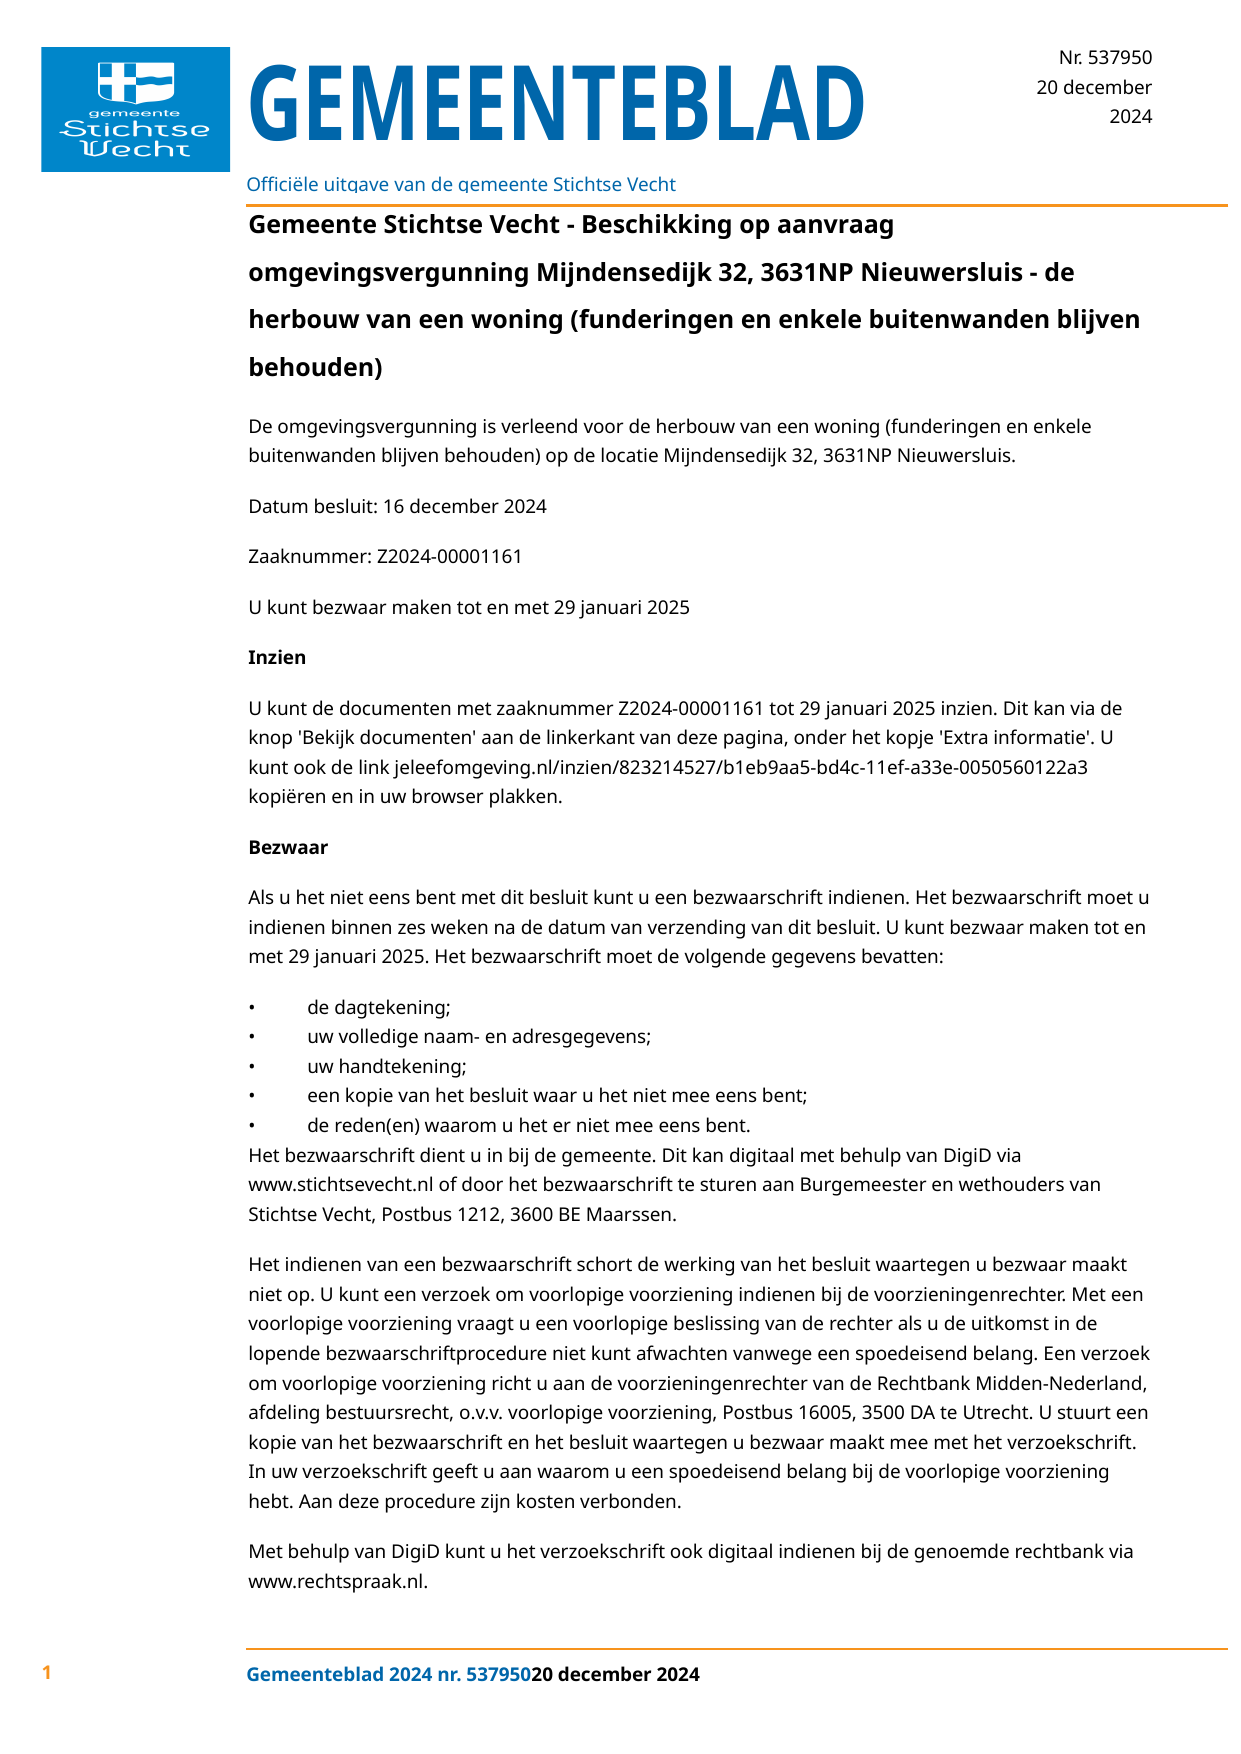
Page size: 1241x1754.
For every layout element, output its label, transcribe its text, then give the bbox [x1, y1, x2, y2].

list uw handtekening; [248, 1053, 1152, 1079]
text U kunt bezwaar maken tot en met 29 januari 2025 [248, 594, 1152, 620]
text Als u het niet eens bent met dit besluit kunt u een bezwaarschrift indienen. Het bezwaarschrift moet u indienen binnen zes weken na de datum van verzending van dit besluit. U kunt bezwaar maken tot en met 29 januari 2025. Het bezwaarschrift moet de volgende gegevens bevatten: [248, 884, 1152, 969]
picture [99, 63, 135, 101]
text Zaaknummer: Z2024-00001161 [248, 543, 1152, 569]
text Gemeente Stichtse Vecht - Beschikking op aanvraag omgevingsvergunning Mijndensedijk 32, 3631NP Nieuwersluis - de herbouw van een woning (funderingen en enkele buitenwanden blijven behouden) [248, 207, 1152, 384]
text De omgevingsvergunning is verleend voor de herbouw van een woning (funderingen en enkele buitenwanden blijven behouden) op de locatie Mijndensedijk 32, 3631NP Nieuwersluis. [248, 413, 1152, 468]
list een kopie van het besluit waar u het niet mee eens bent; [248, 1083, 1152, 1108]
text Inzien [248, 644, 1152, 670]
list de dagtekening; [248, 994, 1152, 1020]
picture [137, 63, 174, 103]
text Met behulp van DigiD kunt u het verzoekschrift ook digitaal indienen bij de genoemde rechtbank via www.rechtspraak.nl. [248, 1538, 1152, 1594]
text Bezwaar [248, 834, 1152, 860]
text Datum besluit: 16 december 2024 [248, 493, 1152, 519]
text U kunt de documenten met zaaknummer Z2024-00001161 tot 29 januari 2025 inzien. Dit kan via de knop 'Bekijk documenten' aan de linkerkant van deze pagina, onder het kopje 'Extra informatie'. U kunt ook de link jeleefomgeving.nl/inzien/823214527/b1eb9aa5-bd4c-11ef-a33e-0050560122a3 kopiëren en in uw browser plakken. [248, 695, 1152, 809]
text Het bezwaarschrift dient u in bij de gemeente. Dit kan digitaal met behulp van DigiD via www.stichtsevecht.nl of door het bezwaarschrift te sturen aan Burgemeester en wethouders van Stichtse Vecht, Postbus 1212, 3600 BE Maarssen. [248, 1142, 1152, 1227]
list uw volledige naam- en adresgegevens; [248, 1023, 1152, 1049]
text Het indienen van een bezwaarschrift schort de werking van het besluit waartegen u bezwaar maakt niet op. U kunt een verzoek om voorlopige voorziening indienen bij de voorzieningenrechter. Met een voorlopige voorziening vraagt u een voorlopige beslissing van de rechter als u de uitkomst in de lopende bezwaarschriftprocedure niet kunt afwachten vanwege een spoedeisend belang. Een verzoek om voorlopige voorziening richt u aan de voorzieningenrechter van de Rechtbank Midden-Nederland, afdeling bestuursrecht, o.v.v. voorlopige voorziening, Postbus 16005, 3500 DA te Utrecht. U stuurt een kopie van het bezwaarschrift en het besluit waartegen u bezwaar maakt mee met het verzoekschrift. In uw verzoekschrift geeft u aan waarom u een spoedeisend belang bij de voorlopige voorziening hebt. Aan deze procedure zijn kosten verbonden. [248, 1251, 1152, 1514]
list de reden(en) waarom u het er niet mee eens bent. [248, 1112, 1152, 1138]
